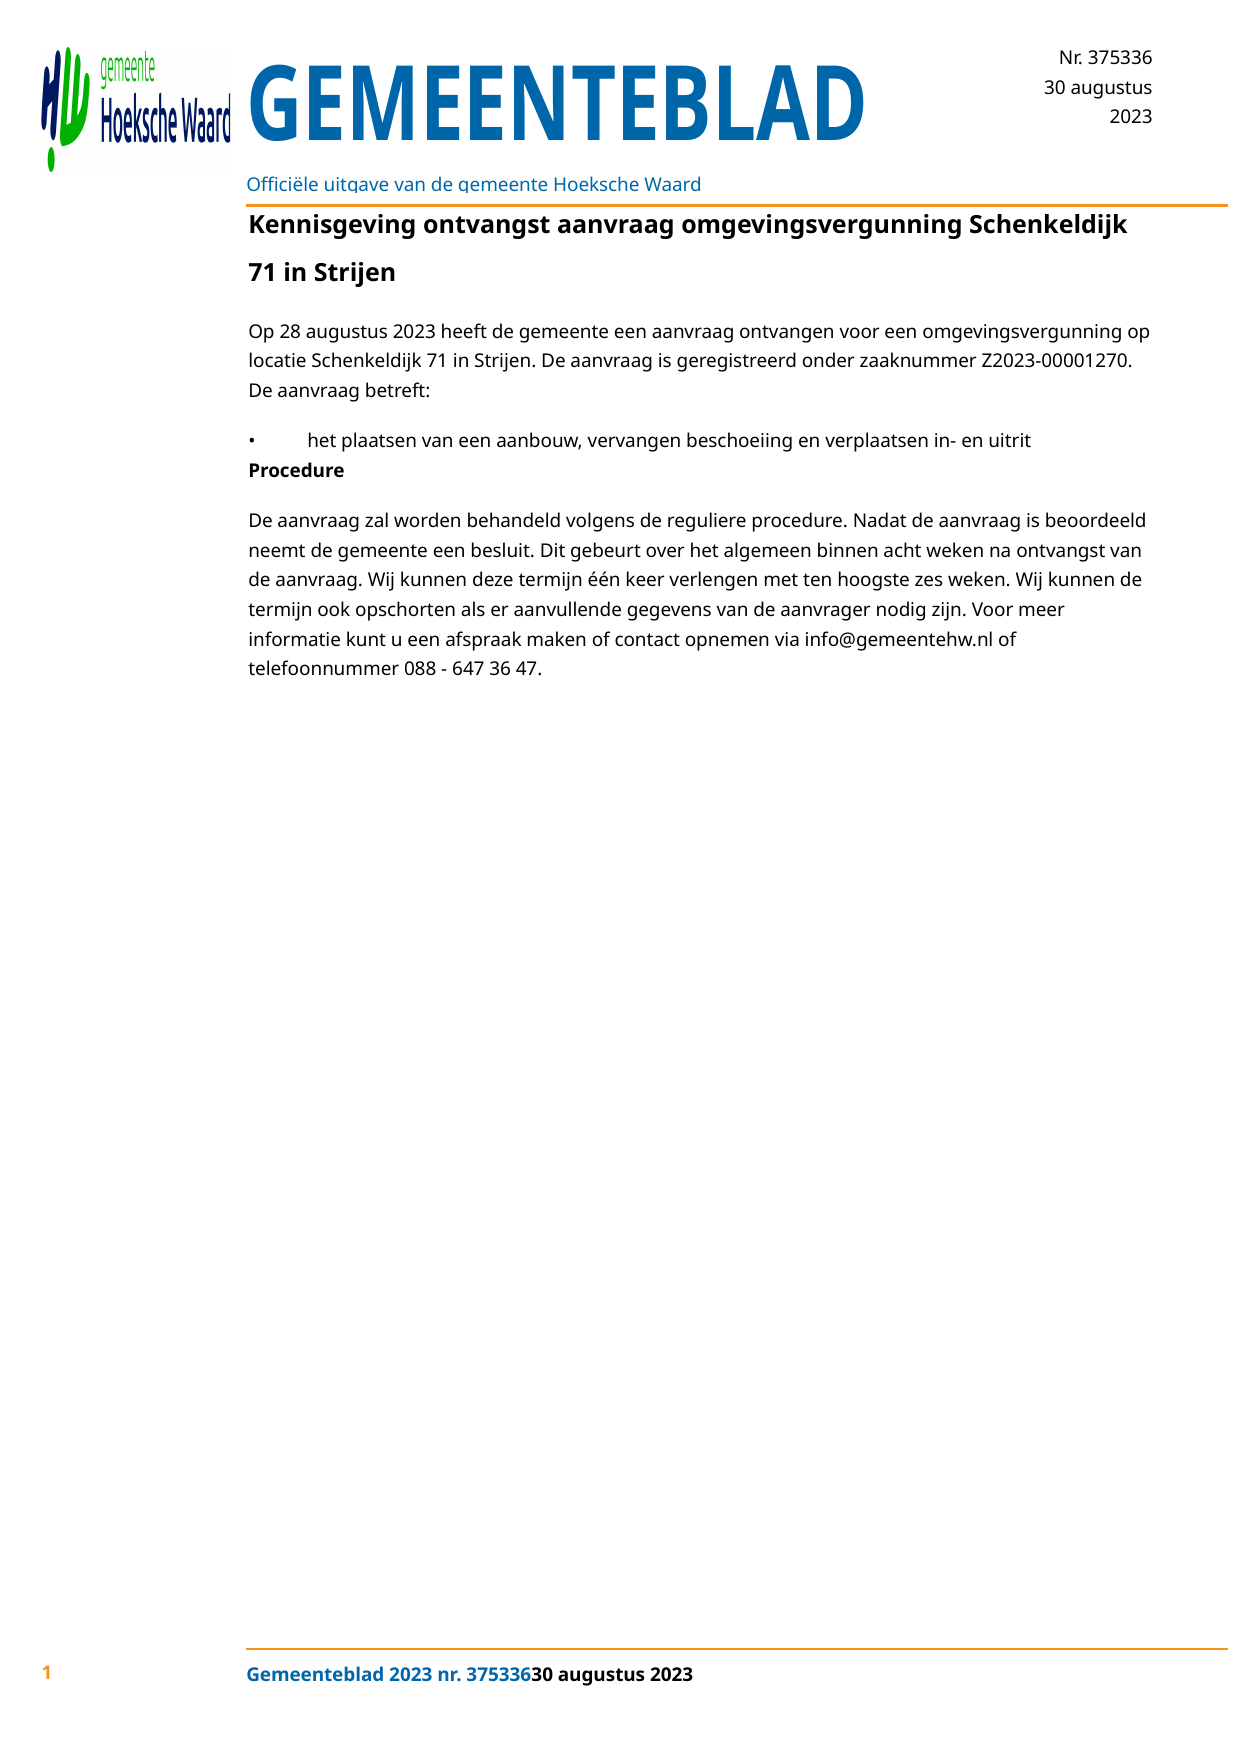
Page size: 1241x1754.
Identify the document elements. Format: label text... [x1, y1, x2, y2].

text De aanvraag zal worden behandeld volgens de reguliere procedure. Nadat de aanvraag is beoordeeld neemt de gemeente een besluit. Dit gebeurt over het algemeen binnen acht weken na ontvangst van de aanvraag. Wij kunnen deze termijn één keer verlengen met ten hoogste zes weken. Wij kunnen de termijn ook opschorten als er aanvullende gegevens van de aanvrager nodig zijn. Voor meer informatie kunt u een afspraak maken of contact opnemen via info@gemeentehw.nl of telefoonnummer 088 - 647 36 47. [248, 507, 1152, 681]
text Procedure [248, 457, 1152, 483]
text Kennisgeving ontvangst aanvraag omgevingsvergunning Schenkeldijk 71 in Strijen [248, 207, 1152, 288]
list het plaatsen van een aanbouw, vervangen beschoeiing en verplaatsen in- en uitrit [248, 427, 1152, 453]
picture [41, 47, 231, 172]
text Op 28 augustus 2023 heeft de gemeente een aanvraag ontvangen voor een omgevingsvergunning op locatie Schenkeldijk 71 in Strijen. De aanvraag is geregistreerd onder zaaknummer Z2023-00001270. De aanvraag betreft: [248, 318, 1152, 403]
